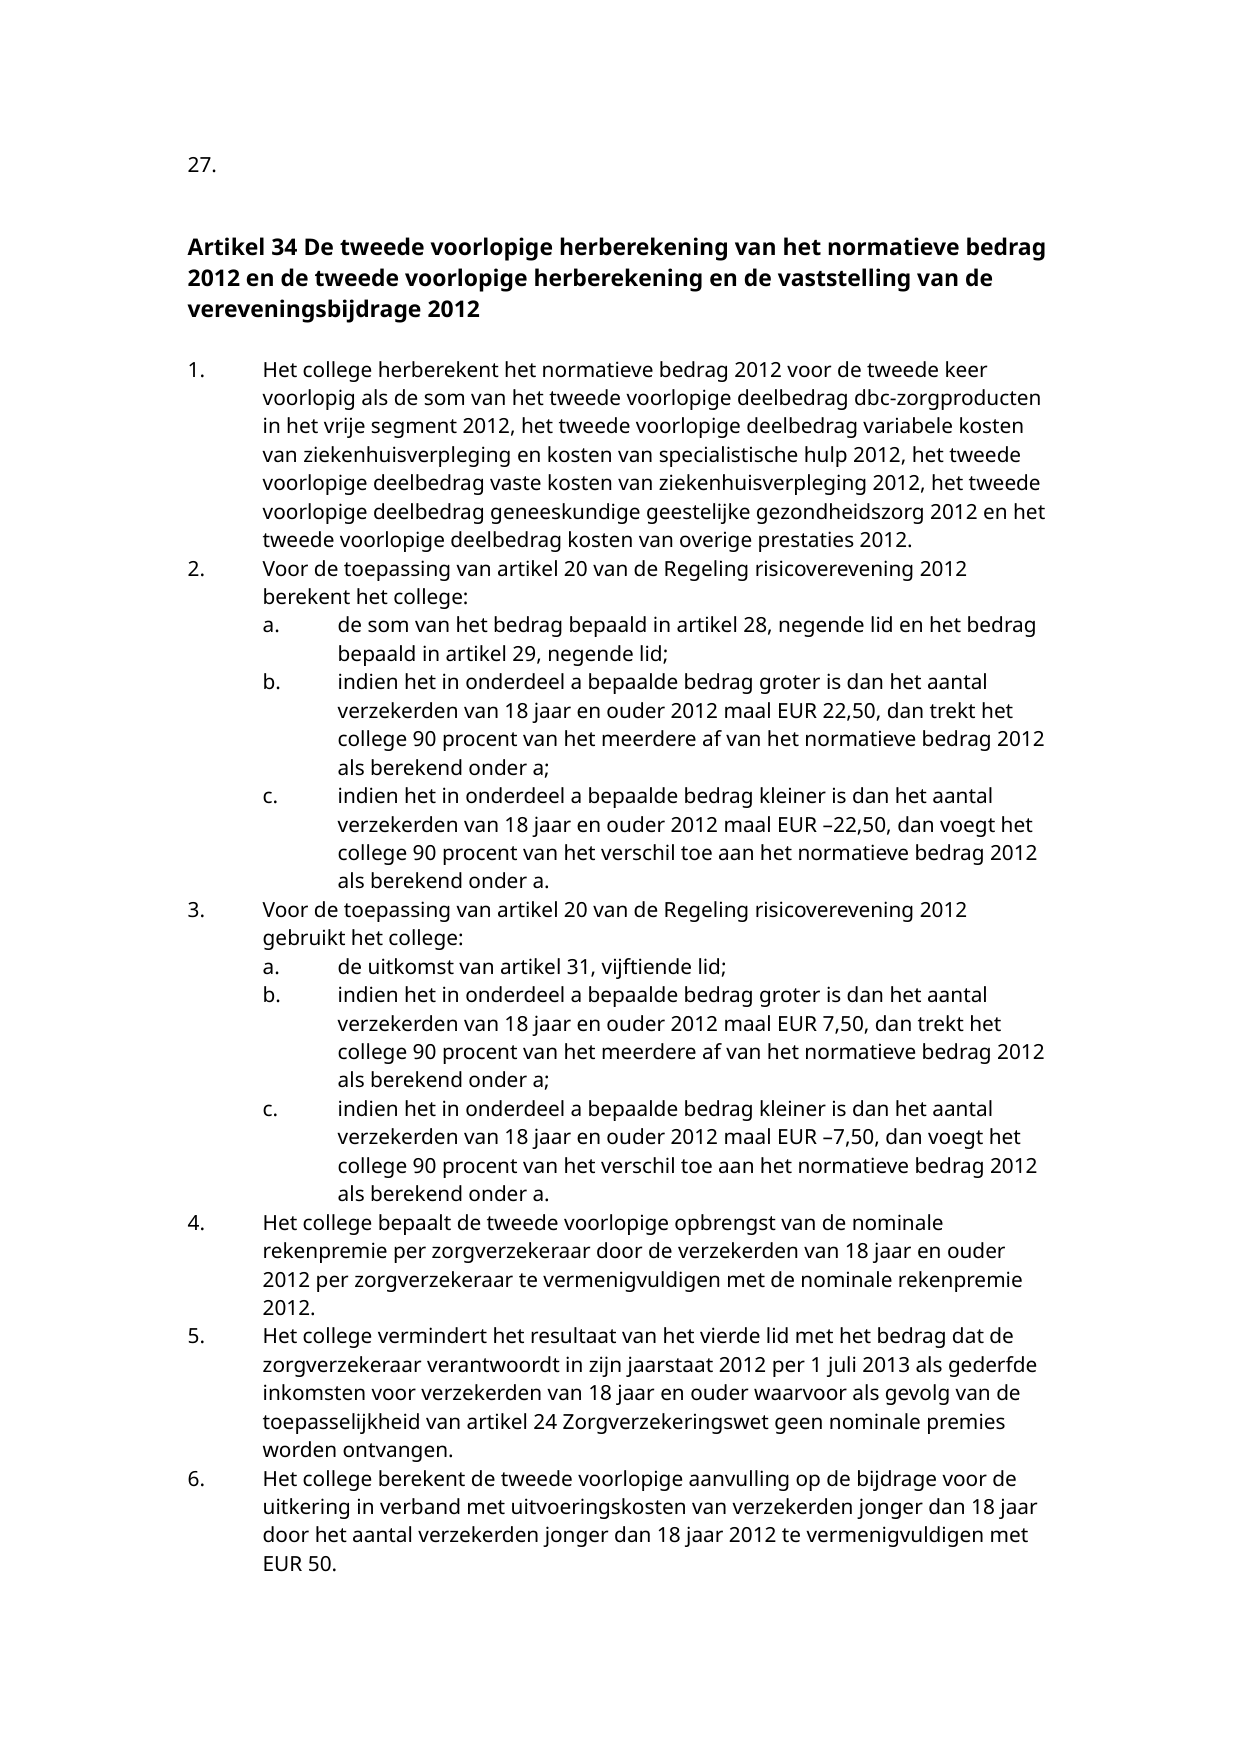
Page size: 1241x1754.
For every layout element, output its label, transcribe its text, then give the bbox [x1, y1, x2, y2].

list indien het in onderdeel a bepaalde bedrag groter is dan het aantal verzekerden van 18 jaar en ouder 2012 maal EUR 7,50, dan trekt het college 90 procent van het meerdere af van het normatieve bedrag 2012 als berekend onder a; [262, 980, 1053, 1094]
list indien het in onderdeel a bepaalde bedrag groter is dan het aantal verzekerden van 18 jaar en ouder 2012 maal EUR 22,50, dan trekt het college 90 procent van het meerdere af van het normatieve bedrag 2012 als berekend onder a; [262, 667, 1053, 781]
subtitle Artikel 34 De tweede voorlopige herberekening van het normatieve bedrag 2012 en de tweede voorlopige herberekening en de vaststelling van de vereveningsbijdrage 2012 [187, 231, 1053, 325]
list Het college herberekent het normatieve bedrag 2012 voor de tweede keer voorlopig als de som van het tweede voorlopige deelbedrag dbc-zorgproducten in het vrije segment 2012, het tweede voorlopige deelbedrag variabele kosten van ziekenhuisverpleging en kosten van specialistische hulp 2012, het tweede voorlopige deelbedrag vaste kosten van ziekenhuisverpleging 2012, het tweede voorlopige deelbedrag geneeskundige geestelijke gezondheidszorg 2012 en het tweede voorlopige deelbedrag kosten van overige prestaties 2012. [187, 355, 1053, 554]
text 27. [187, 150, 1053, 178]
list Het college berekent de tweede voorlopige aanvulling op de bijdrage voor de uitkering in verband met uitvoeringskosten van verzekerden jonger dan 18 jaar door het aantal verzekerden jonger dan 18 jaar 2012 te vermenigvuldigen met EUR 50. [187, 1464, 1053, 1577]
list Het college bepaalt de tweede voorlopige opbrengst van de nominale rekenpremie per zorgverzekeraar door de verzekerden van 18 jaar en ouder 2012 per zorgverzekeraar te vermenigvuldigen met de nominale rekenpremie 2012. [187, 1208, 1053, 1322]
list de som van het bedrag bepaald in artikel 28, negende lid en het bedrag bepaald in artikel 29, negende lid; [262, 611, 1053, 667]
list indien het in onderdeel a bepaalde bedrag kleiner is dan het aantal verzekerden van 18 jaar en ouder 2012 maal EUR –7,50, dan voegt het college 90 procent van het verschil toe aan het normatieve bedrag 2012 als berekend onder a. [262, 1094, 1053, 1208]
list Voor de toepassing van artikel 20 van de Regeling risicoverevening 2012 gebruikt het college: [187, 895, 1053, 952]
list Voor de toepassing van artikel 20 van de Regeling risicoverevening 2012 berekent het college: [187, 554, 1053, 611]
list Het college vermindert het resultaat van het vierde lid met het bedrag dat de zorgverzekeraar verantwoordt in zijn jaarstaat 2012 per 1 juli 2013 als gederfde inkomsten voor verzekerden van 18 jaar en ouder waarvoor als gevolg van de toepasselijkheid van artikel 24 Zorgverzekeringswet geen nominale premies worden ontvangen. [187, 1322, 1053, 1464]
list indien het in onderdeel a bepaalde bedrag kleiner is dan het aantal verzekerden van 18 jaar en ouder 2012 maal EUR –22,50, dan voegt het college 90 procent van het verschil toe aan het normatieve bedrag 2012 als berekend onder a. [262, 781, 1053, 895]
list de uitkomst van artikel 31, vijftiende lid; [262, 952, 1053, 980]
